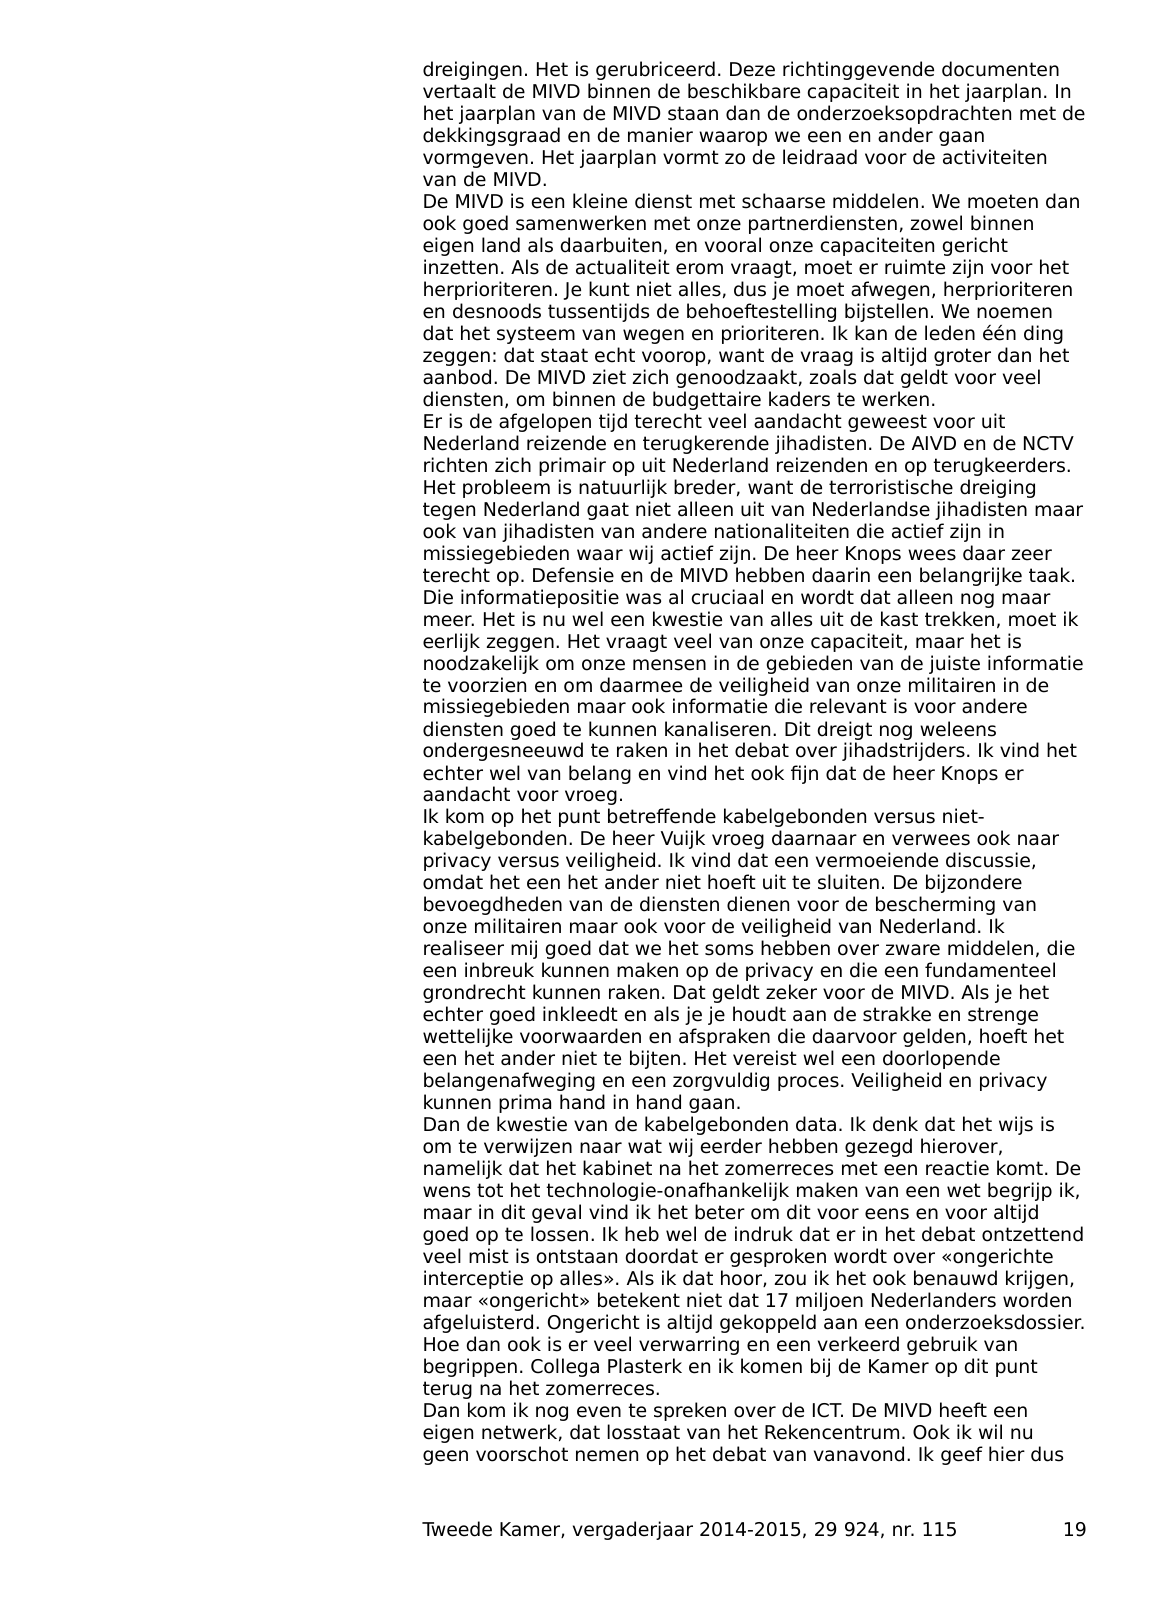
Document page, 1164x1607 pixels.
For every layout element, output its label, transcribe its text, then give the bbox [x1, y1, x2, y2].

text Ik kom op het punt betreffende kabelgebonden versus niet-kabelgebonden. De heer Vuijk vroeg daarnaar en verwees ook naar privacy versus veiligheid. Ik vind dat een vermoeiende discussie, omdat het een het ander niet hoeft uit te sluiten. De bijzondere bevoegdheden van de diensten dienen voor de bescherming van onze militairen maar ook voor de veiligheid van Nederland. Ik realiseer mij goed dat we het soms hebben over zware middelen, die een inbreuk kunnen maken op de privacy en die een fundamenteel grondrecht kunnen raken. Dat geldt zeker voor de MIVD. Als je het echter goed inkleedt en als je je houdt aan de strakke en strenge wettelijke voorwaarden en afspraken die daarvoor gelden, hoeft het een het ander niet te bijten. Het vereist wel een doorlopende belangenafweging en een zorgvuldig proces. Veiligheid en privacy kunnen prima hand in hand gaan. [422, 806, 1087, 1114]
text dreigingen. Het is gerubriceerd. Deze richtinggevende documenten vertaalt de MIVD binnen de beschikbare capaciteit in het jaarplan. In het jaarplan van de MIVD staan dan de onderzoeksopdrachten met de dekkingsgraad en de manier waarop we een en ander gaan vormgeven. Het jaarplan vormt zo de leidraad voor de activiteiten van de MIVD. [422, 59, 1087, 191]
text Dan kom ik nog even te spreken over de ICT. De MIVD heeft een eigen netwerk, dat losstaat van het Rekencentrum. Ook ik wil nu geen voorschot nemen op het debat van vanavond. Ik geef hier dus [422, 1400, 1087, 1466]
text Er is de afgelopen tijd terecht veel aandacht geweest voor uit Nederland reizende en terugkerende jihadisten. De AIVD en de NCTV richten zich primair op uit Nederland reizenden en op terugkeerders. Het probleem is natuurlijk breder, want de terroristische dreiging tegen Nederland gaat niet alleen uit van Nederlandse jihadisten maar ook van jihadisten van andere nationaliteiten die actief zijn in missiegebieden waar wij actief zijn. De heer Knops wees daar zeer terecht op. Defensie en de MIVD hebben daarin een belangrijke taak. Die informatiepositie was al cruciaal en wordt dat alleen nog maar meer. Het is nu wel een kwestie van alles uit de kast trekken, moet ik eerlijk zeggen. Het vraagt veel van onze capaciteit, maar het is noodzakelijk om onze mensen in de gebieden van de juiste informatie te voorzien en om daarmee de veiligheid van onze militairen in de missiegebieden maar ook informatie die relevant is voor andere diensten goed te kunnen kanaliseren. Dit dreigt nog weleens ondergesneeuwd te raken in het debat over jihadstrijders. Ik vind het echter wel van belang en vind het ook fijn dat de heer Knops er aandacht voor vroeg. [422, 411, 1087, 806]
text De MIVD is een kleine dienst met schaarse middelen. We moeten dan ook goed samenwerken met onze partnerdiensten, zowel binnen eigen land als daarbuiten, en vooral onze capaciteiten gericht inzetten. Als de actualiteit erom vraagt, moet er ruimte zijn voor het herprioriteren. Je kunt niet alles, dus je moet afwegen, herprioriteren en desnoods tussentijds de behoeftestelling bijstellen. We noemen dat het systeem van wegen en prioriteren. Ik kan de leden één ding zeggen: dat staat echt voorop, want de vraag is altijd groter dan het aanbod. De MIVD ziet zich genoodzaakt, zoals dat geldt voor veel diensten, om binnen de budgettaire kaders te werken. [422, 191, 1087, 411]
text Dan de kwestie van de kabelgebonden data. Ik denk dat het wijs is om te verwijzen naar wat wij eerder hebben gezegd hierover, namelijk dat het kabinet na het zomerreces met een reactie komt. De wens tot het technologie-onafhankelijk maken van een wet begrijp ik, maar in dit geval vind ik het beter om dit voor eens en voor altijd goed op te lossen. Ik heb wel de indruk dat er in het debat ontzettend veel mist is ontstaan doordat er gesproken wordt over «ongerichte interceptie op alles». Als ik dat hoor, zou ik het ook benauwd krijgen, maar «ongericht» betekent niet dat 17 miljoen Nederlanders worden afgeluisterd. Ongericht is altijd gekoppeld aan een onderzoeksdossier. Hoe dan ook is er veel verwarring en een verkeerd gebruik van begrippen. Collega Plasterk en ik komen bij de Kamer op dit punt terug na het zomerreces. [422, 1114, 1087, 1400]
